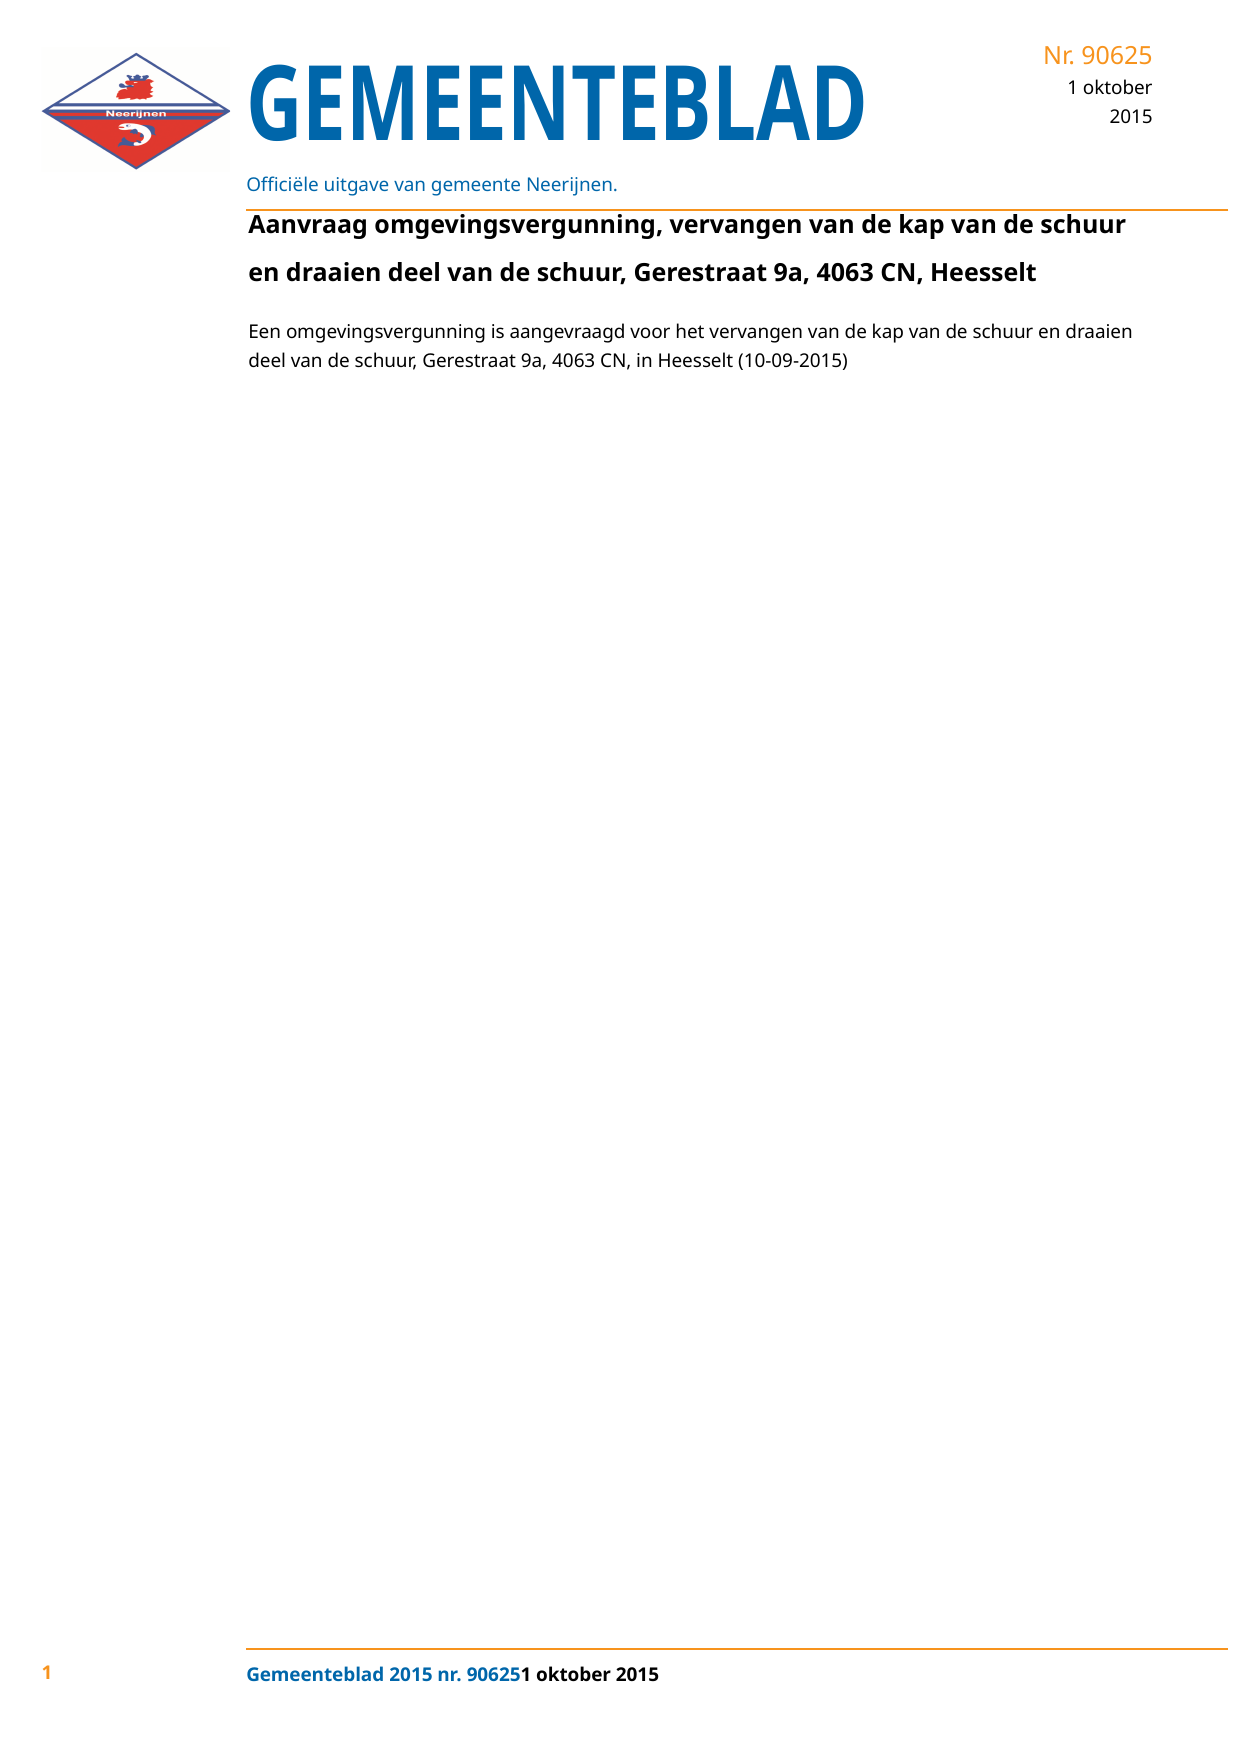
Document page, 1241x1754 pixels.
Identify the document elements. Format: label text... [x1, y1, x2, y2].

picture [41, 47, 231, 172]
text Een omgevingsvergunning is aangevraagd voor het vervangen van de kap van de schuur en draaien deel van de schuur, Gerestraat 9a, 4063 CN, in Heesselt (10-09-2015) [248, 318, 1152, 373]
text Aanvraag omgevingsvergunning, vervangen van de kap van de schuur en draaien deel van de schuur, Gerestraat 9a, 4063 CN, Heesselt [248, 211, 1152, 288]
